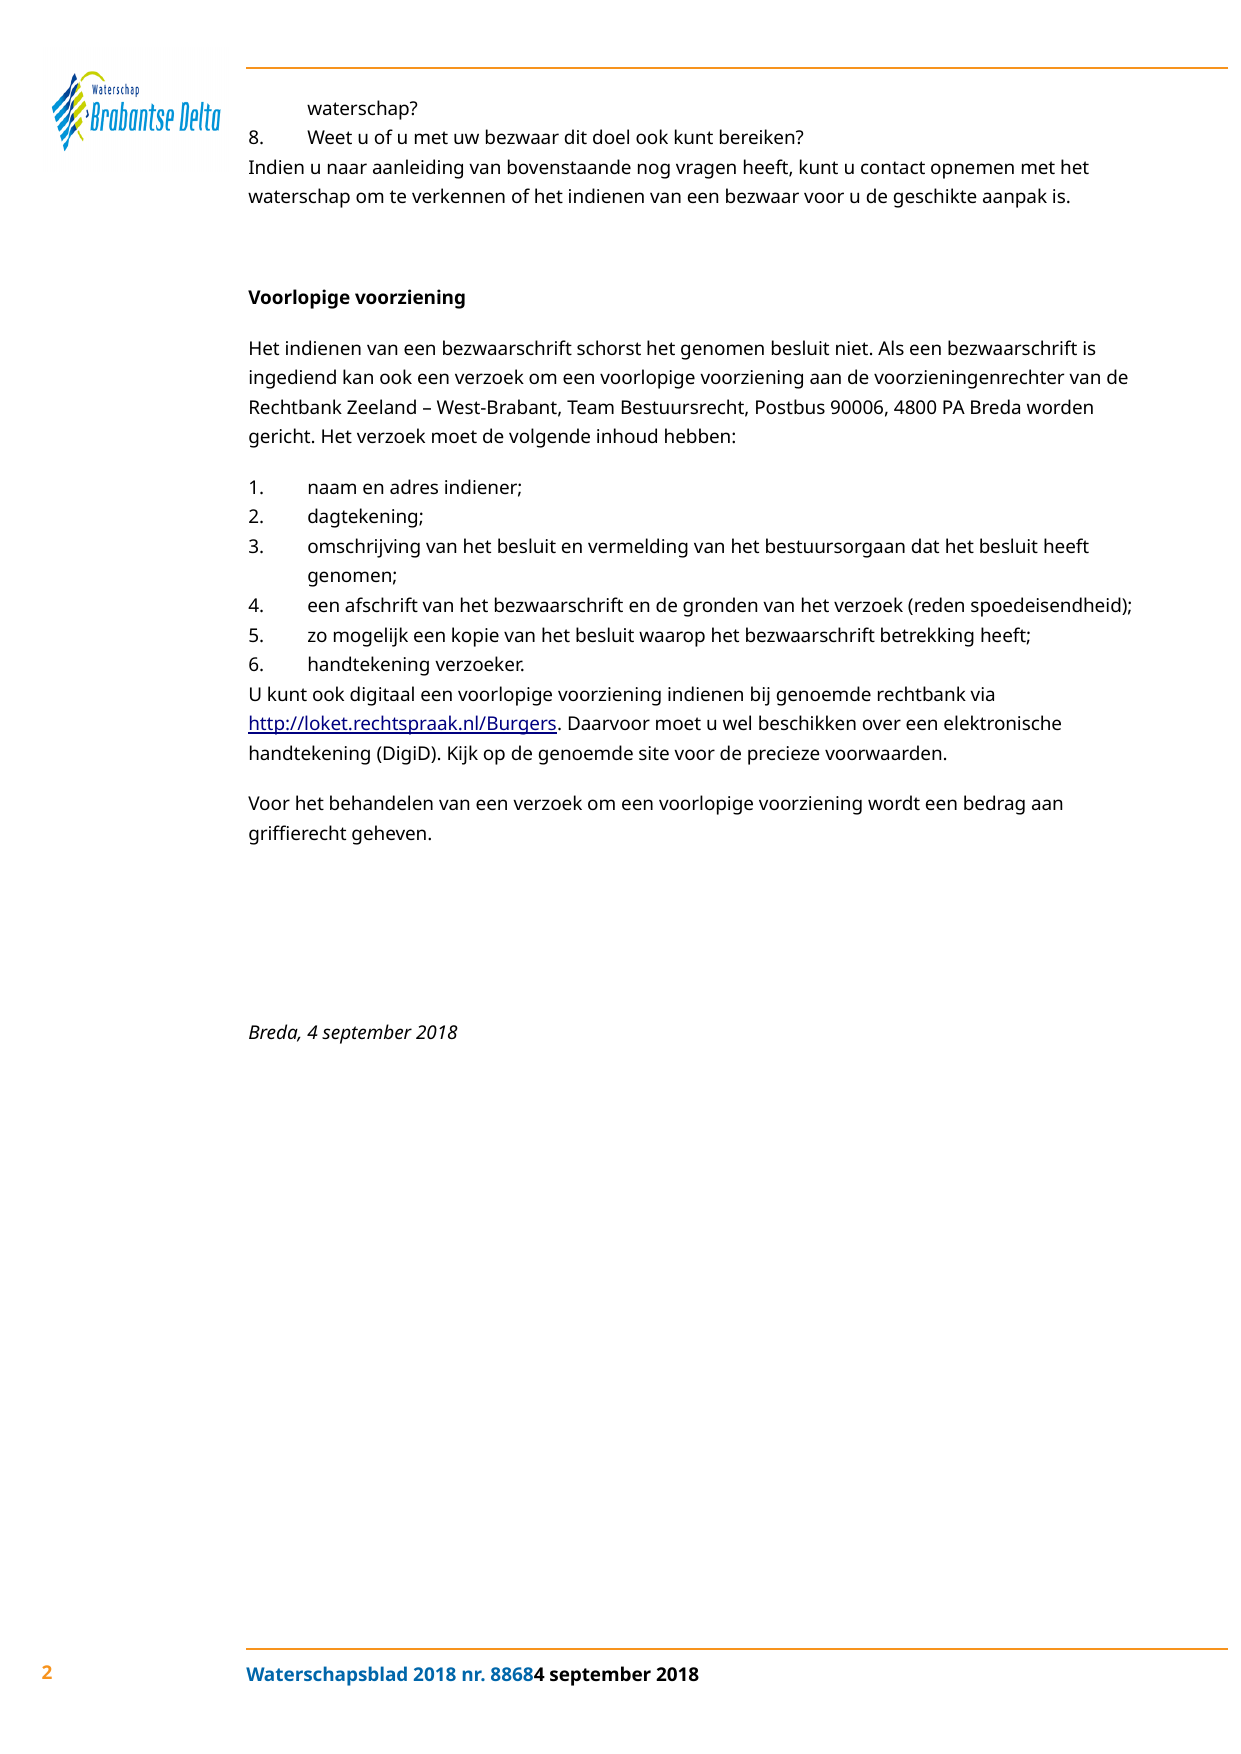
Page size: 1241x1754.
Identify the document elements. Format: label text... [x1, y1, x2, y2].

text Breda, 4 september 2018 [248, 1019, 1152, 1045]
text Indien u naar aanleiding van bovenstaande nog vragen heeft, kunt u contact opnemen met het waterschap om te verkennen of het indienen van een bezwaar voor u de geschikte aanpak is. [248, 154, 1152, 209]
list Weet u of u met uw bezwaar dit doel ook kunt bereiken? [248, 124, 1152, 150]
list naam en adres indiener; [248, 474, 1152, 500]
text Het indienen van een bezwaarschrift schorst het genomen besluit niet. Als een bezwaarschrift is ingediend kan ook een verzoek om een voorlopige voorziening aan de voorzieningenrechter van de Rechtbank Zeeland – West-Brabant, Team Bestuursrecht, Postbus 90006, 4800 PA Breda worden gericht. Het verzoek moet de volgende inhoud hebben: [248, 335, 1152, 449]
list waterschap? [248, 95, 1152, 121]
list dagtekening; [248, 503, 1152, 529]
picture [41, 47, 231, 172]
list omschrijving van het besluit en vermelding van het bestuursorgaan dat het besluit heeft genomen; [248, 533, 1152, 588]
text U kunt ook digitaal een voorlopige voorziening indienen bij genoemde rechtbank via http://loket.rechtspraak.nl/Burgers. Daarvoor moet u wel beschikken over een elektronische handtekening (DigiD). Kijk op de genoemde site voor de precieze voorwaarden. [248, 681, 1152, 766]
text Voor het behandelen van een verzoek om een voorlopige voorziening wordt een bedrag aan griffierecht geheven. [248, 791, 1152, 846]
list een afschrift van het bezwaarschrift en de gronden van het verzoek (reden spoedeisendheid); [248, 592, 1152, 618]
list handtekening verzoeker. [248, 651, 1152, 677]
text Voorlopige voorziening [248, 284, 1152, 310]
list zo mogelijk een kopie van het besluit waarop het bezwaarschrift betrekking heeft; [248, 622, 1152, 648]
